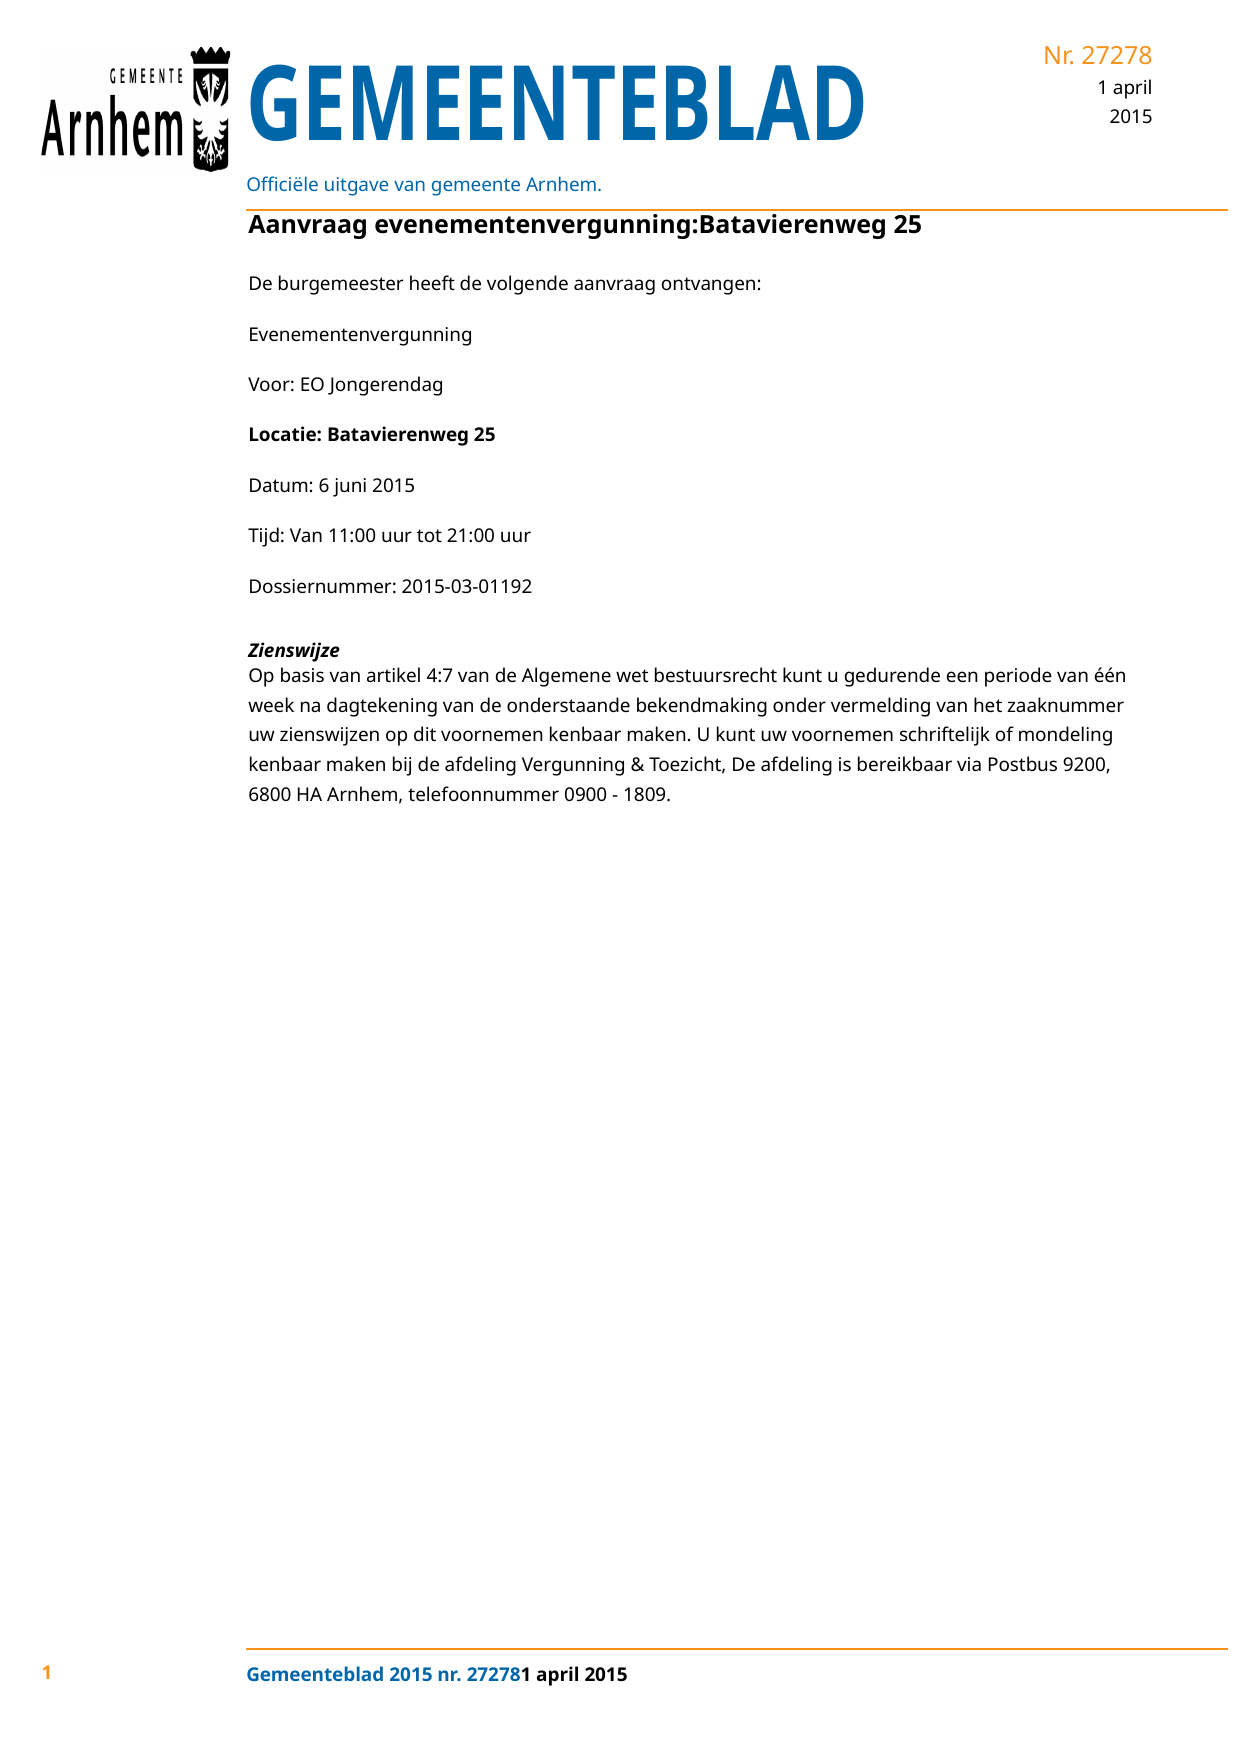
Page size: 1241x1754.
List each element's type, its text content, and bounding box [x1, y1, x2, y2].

picture [41, 47, 231, 172]
text Dossiernummer: 2015-03-01192 [248, 573, 1152, 598]
text Datum: 6 juni 2015 [248, 472, 1152, 498]
text Op basis van artikel 4:7 van de Algemene wet bestuursrecht kunt u gedurende een periode van één week na dagtekening van de onderstaande bekendmaking onder vermelding van het zaaknummer uw zienswijzen op dit voornemen kenbaar maken. U kunt uw voornemen schriftelijk of mondeling kenbaar maken bij de afdeling Vergunning & Toezicht, De afdeling is bereikbaar via Postbus 9200, 6800 HA Arnhem, telefoonnummer 0900 - 1809. [248, 662, 1152, 807]
text De burgemeester heeft de volgende aanvraag ontvangen: [248, 270, 1152, 296]
text Locatie: Batavierenweg 25 [248, 422, 1152, 447]
text Zienswijze [248, 637, 1152, 662]
text Tijd: Van 11:00 uur tot 21:00 uur [248, 522, 1152, 548]
text Voor: EO Jongerendag [248, 371, 1152, 397]
text Evenementenvergunning [248, 321, 1152, 346]
text Aanvraag evenementenvergunning:Batavierenweg 25 [248, 211, 1152, 241]
